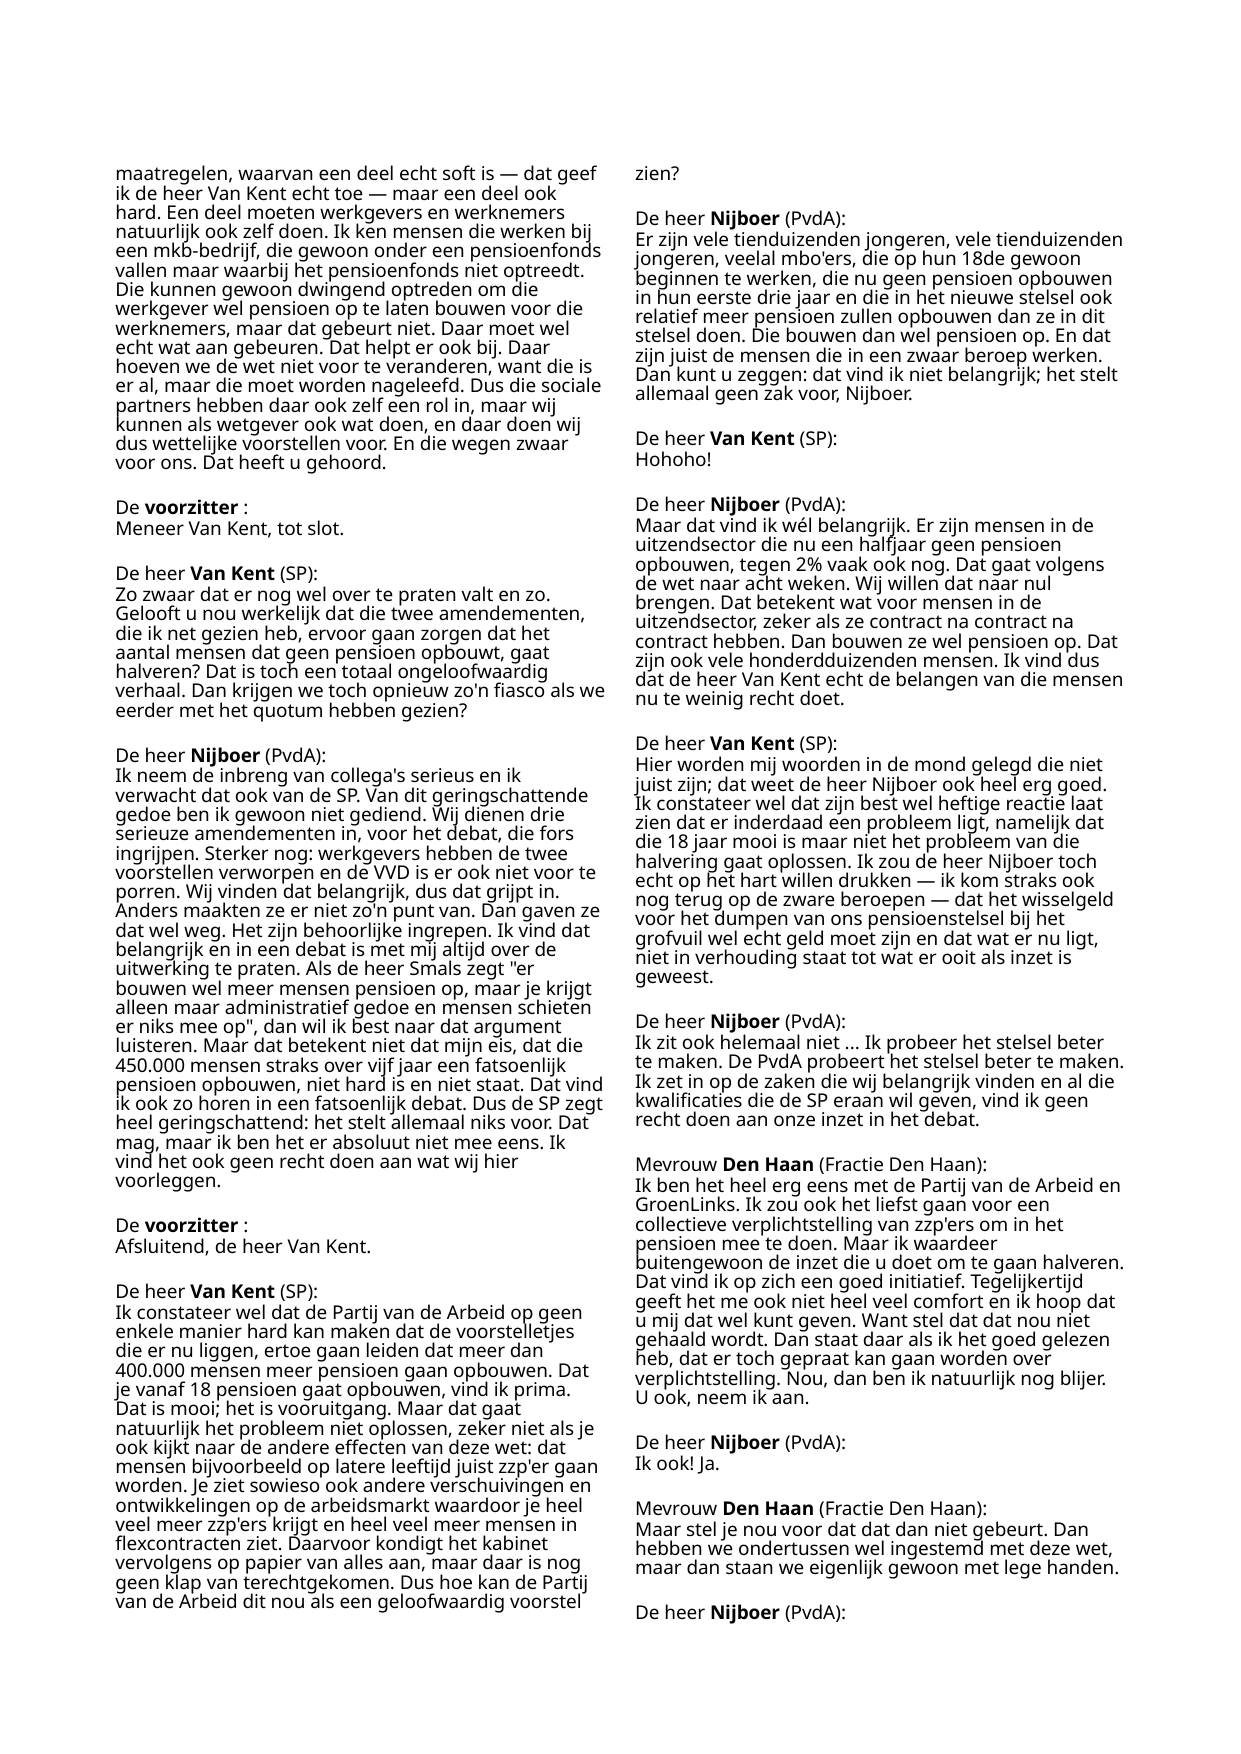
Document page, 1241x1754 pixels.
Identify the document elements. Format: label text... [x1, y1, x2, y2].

text De voorzitter : [115, 494, 605, 520]
text Mevrouw Den Haan (Fractie Den Haan): [635, 1151, 1125, 1177]
text Ik ben het heel erg eens met de Partij van de Arbeid en GroenLinks. Ik zou ook het liefst gaan voor een collectieve verplichtstelling van zzp'ers om in het pensioen mee te doen. Maar ik waardeer buitengewoon de inzet die u doet om te gaan halveren. Dat vind ik op zich een goed initiatief. Tegelijkertijd geeft het me ook niet heel veel comfort en ik hoop dat u mij dat wel kunt geven. Want stel dat dat nou niet gehaald wordt. Dan staat daar als ik het goed gelezen heb, dat er toch gepraat kan gaan worden over verplichtstelling. Nou, dan ben ik natuurlijk nog blijer. U ook, neem ik aan. [635, 1177, 1125, 1408]
text De heer Van Kent (SP): [115, 1278, 605, 1304]
text Hohoho! [635, 451, 1125, 470]
text Er zijn vele tienduizenden jongeren, vele tienduizenden jongeren, veelal mbo'ers, die op hun 18de gewoon beginnen te werken, die nu geen pensioen opbouwen in hun eerste drie jaar en die in het nieuwe stelsel ook relatief meer pensioen zullen opbouwen dan ze in dit stelsel doen. Die bouwen dan wel pensioen op. En dat zijn juist de mensen die in een zwaar beroep werken. Dan kunt u zeggen: dat vind ik niet belangrijk; het stelt allemaal geen zak voor, Nijboer. [635, 231, 1125, 404]
text Zo zwaar dat er nog wel over te praten valt en zo. Gelooft u nou werkelijk dat die twee amendementen, die ik net gezien heb, ervoor gaan zorgen dat het aantal mensen dat geen pensioen opbouwt, gaat halveren? Dat is toch een totaal ongeloofwaardig verhaal. Dan krijgen we toch opnieuw zo'n fiasco als we eerder met het quotum hebben gezien? [115, 586, 605, 721]
text De heer Van Kent (SP): [115, 560, 605, 586]
text Maar dat vind ik wél belangrijk. Er zijn mensen in de uitzendsector die nu een halfjaar geen pensioen opbouwen, tegen 2% vaak ook nog. Dat gaat volgens de wet naar acht weken. Wij willen dat naar nul brengen. Dat betekent wat voor mensen in de uitzendsector, zeker als ze contract na contract na contract hebben. Dan bouwen ze wel pensioen op. Dat zijn ook vele honderdduizenden mensen. Ik vind dus dat de heer Van Kent echt de belangen van die mensen nu te weinig recht doet. [635, 517, 1125, 710]
text Ik constateer wel dat de Partij van de Arbeid op geen enkele manier hard kan maken dat de voorstelletjes die er nu liggen, ertoe gaan leiden dat meer dan 400.000 mensen meer pensioen gaan opbouwen. Dat je vanaf 18 pensioen gaat opbouwen, vind ik prima. Dat is mooi; het is vooruitgang. Maar dat gaat natuurlijk het probleem niet oplossen, zeker niet als je ook kijkt naar de andere effecten van deze wet: dat mensen bijvoorbeeld op latere leeftijd juist zzp'er gaan worden. Je ziet sowieso ook andere verschuivingen en ontwikkelingen op de arbeidsmarkt waardoor je heel veel meer zzp'ers krijgt en heel veel meer mensen in flexcontracten ziet. Daarvoor kondigt het kabinet vervolgens op papier van alles aan, maar daar is nog geen klap van terechtgekomen. Dus hoe kan de Partij van de Arbeid dit nou als een geloofwaardig voorstel [115, 1304, 605, 1612]
text De voorzitter : [115, 1212, 605, 1238]
text De heer Nijboer (PvdA): [635, 205, 1125, 231]
text Ik ook! Ja. [635, 1455, 1125, 1474]
text De heer Nijboer (PvdA): [635, 1008, 1125, 1034]
text Meneer Van Kent, tot slot. [115, 520, 605, 539]
text Afsluitend, de heer Van Kent. [115, 1238, 605, 1257]
text De heer Nijboer (PvdA): [635, 1429, 1125, 1455]
text De heer Nijboer (PvdA): [115, 742, 605, 767]
text Hier worden mij woorden in de mond gelegd die niet juist zijn; dat weet de heer Nijboer ook heel erg goed. Ik constateer wel dat zijn best wel heftige reactie laat zien dat er inderdaad een probleem ligt, namelijk dat die 18 jaar mooi is maar niet het probleem van die halvering gaat oplossen. Ik zou de heer Nijboer toch echt op het hart willen drukken — ik kom straks ook nog terug op de zware beroepen — dat het wisselgeld voor het dumpen van ons pensioenstelsel bij het grofvuil wel echt geld moet zijn en dat wat er nu ligt, niet in verhouding staat tot wat er ooit als inzet is geweest. [635, 756, 1125, 987]
text De heer Van Kent (SP): [635, 425, 1125, 451]
text De heer Nijboer (PvdA): [635, 491, 1125, 517]
text zien? [635, 165, 1125, 184]
text Ik neem de inbreng van collega's serieus en ik verwacht dat ook van de SP. Van dit geringschattende gedoe ben ik gewoon niet gediend. Wij dienen drie serieuze amendementen in, voor het debat, die fors ingrijpen. Sterker nog: werkgevers hebben de twee voorstellen verworpen en de VVD is er ook niet voor te porren. Wij vinden dat belangrijk, dus dat grijpt in. Anders maakten ze er niet zo'n punt van. Dan gaven ze dat wel weg. Het zijn behoorlijke ingrepen. Ik vind dat belangrijk en in een debat is met mij altijd over de uitwerking te praten. Als de heer Smals zegt "er bouwen wel meer mensen pensioen op, maar je krijgt alleen maar administratief gedoe en mensen schieten er niks mee op", dan wil ik best naar dat argument luisteren. Maar dat betekent niet dat mijn eis, dat die 450.000 mensen straks over vijf jaar een fatsoenlijk pensioen opbouwen, niet hard is en niet staat. Dat vind ik ook zo horen in een fatsoenlijk debat. Dus de SP zegt heel geringschattend: het stelt allemaal niks voor. Dat mag, maar ik ben het er absoluut niet mee eens. Ik vind het ook geen recht doen aan wat wij hier voorleggen. [115, 767, 605, 1191]
text Ik zit ook helemaal niet ... Ik probeer het stelsel beter te maken. De PvdA probeert het stelsel beter te maken. Ik zet in op de zaken die wij belangrijk vinden en al die kwalificaties die de SP eraan wil geven, vind ik geen recht doen aan onze inzet in het debat. [635, 1034, 1125, 1130]
text Mevrouw Den Haan (Fractie Den Haan): [635, 1495, 1125, 1521]
text Maar stel je nou voor dat dat dan niet gebeurt. Dan hebben we ondertussen wel ingestemd met deze wet, maar dan staan we eigenlijk gewoon met lege handen. [635, 1521, 1125, 1578]
text maatregelen, waarvan een deel echt soft is — dat geef ik de heer Van Kent echt toe — maar een deel ook hard. Een deel moeten werkgevers en werknemers natuurlijk ook zelf doen. Ik ken mensen die werken bij een mkb-bedrijf, die gewoon onder een pensioenfonds vallen maar waarbij het pensioenfonds niet optreedt. Die kunnen gewoon dwingend optreden om die werkgever wel pensioen op te laten bouwen voor die werknemers, maar dat gebeurt niet. Daar moet wel echt wat aan gebeuren. Dat helpt er ook bij. Daar hoeven we de wet niet voor te veranderen, want die is er al, maar die moet worden nageleefd. Dus die sociale partners hebben daar ook zelf een rol in, maar wij kunnen als wetgever ook wat doen, en daar doen wij dus wettelijke voorstellen voor. En die wegen zwaar voor ons. Dat heeft u gehoord. [115, 165, 605, 474]
text De heer Nijboer (PvdA): [635, 1599, 1125, 1625]
text De heer Van Kent (SP): [635, 731, 1125, 756]
